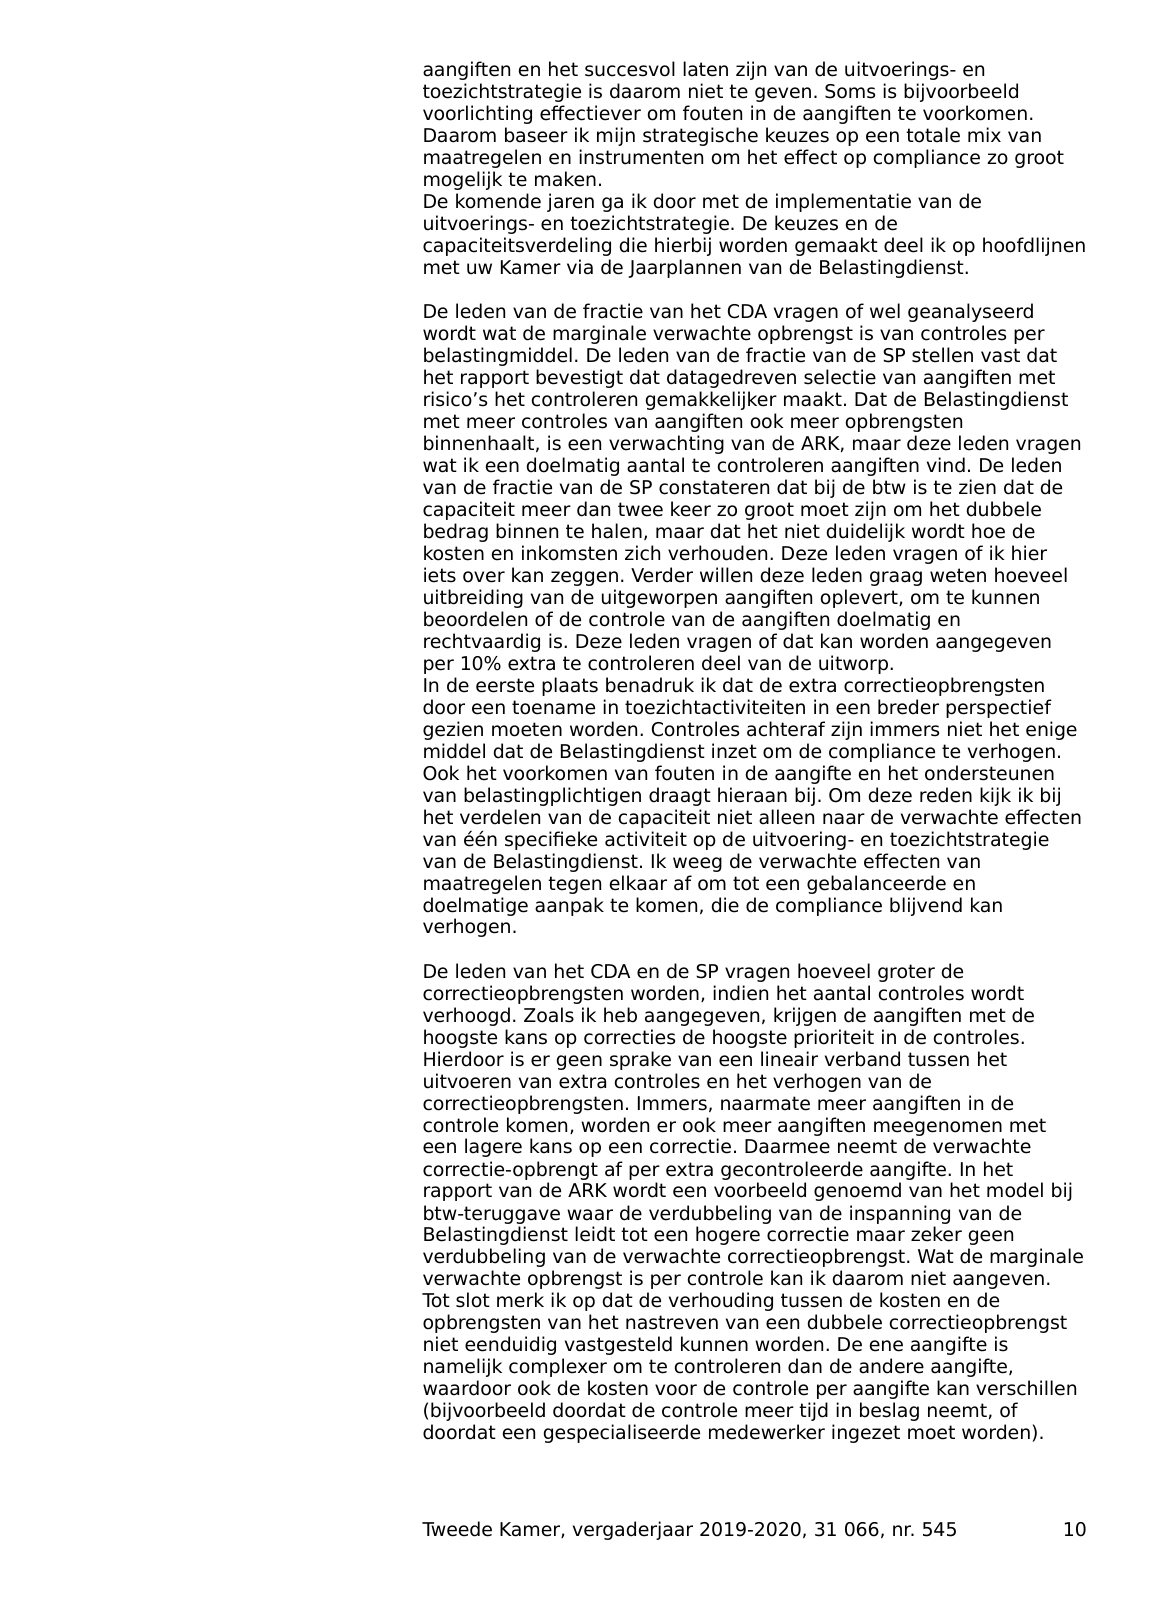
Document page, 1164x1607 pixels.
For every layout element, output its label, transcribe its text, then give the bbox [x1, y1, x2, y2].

text Tot slot merk ik op dat de verhouding tussen de kosten en de opbrengsten van het nastreven van een dubbele correctieopbrengst niet eenduidig vastgesteld kunnen worden. De ene aangifte is namelijk complexer om te controleren dan de andere aangifte, waardoor ook de kosten voor de controle per aangifte kan verschillen (bijvoorbeeld doordat de controle meer tijd in beslag neemt, of doordat een gespecialiseerde medewerker ingezet moet worden). [422, 1290, 1087, 1444]
text De komende jaren ga ik door met de implementatie van de uitvoerings- en toezichtstrategie. De keuzes en de capaciteitsverdeling die hierbij worden gemaakt deel ik op hoofdlijnen met uw Kamer via de Jaarplannen van de Belastingdienst. [422, 191, 1087, 279]
text aangiften en het succesvol laten zijn van de uitvoerings- en toezichtstrategie is daarom niet te geven. Soms is bijvoorbeeld voorlichting effectiever om fouten in de aangiften te voorkomen. Daarom baseer ik mijn strategische keuzes op een totale mix van maatregelen en instrumenten om het effect op compliance zo groot mogelijk te maken. [422, 59, 1087, 191]
text De leden van het CDA en de SP vragen hoeveel groter de correctieopbrengsten worden, indien het aantal controles wordt verhoogd. Zoals ik heb aangegeven, krijgen de aangiften met de hoogste kans op correcties de hoogste prioriteit in de controles. Hierdoor is er geen sprake van een lineair verband tussen het uitvoeren van extra controles en het verhogen van de correctieopbrengsten. Immers, naarmate meer aangiften in de controle komen, worden er ook meer aangiften meegenomen met een lagere kans op een correctie. Daarmee neemt de verwachte correctie-opbrengt af per extra gecontroleerde aangifte. In het rapport van de ARK wordt een voorbeeld genoemd van het model bij btw-teruggave waar de verdubbeling van de inspanning van de Belastingdienst leidt tot een hogere correctie maar zeker geen verdubbeling van de verwachte correctieopbrengst. Wat de marginale verwachte opbrengst is per controle kan ik daarom niet aangeven. [422, 961, 1087, 1290]
text De leden van de fractie van het CDA vragen of wel geanalyseerd wordt wat de marginale verwachte opbrengst is van controles per belastingmiddel. De leden van de fractie van de SP stellen vast dat het rapport bevestigt dat datagedreven selectie van aangiften met risico’s het controleren gemakkelijker maakt. Dat de Belastingdienst met meer controles van aangiften ook meer opbrengsten binnenhaalt, is een verwachting van de ARK, maar deze leden vragen wat ik een doelmatig aantal te controleren aangiften vind. De leden van de fractie van de SP constateren dat bij de btw is te zien dat de capaciteit meer dan twee keer zo groot moet zijn om het dubbele bedrag binnen te halen, maar dat het niet duidelijk wordt hoe de kosten en inkomsten zich verhouden. Deze leden vragen of ik hier iets over kan zeggen. Verder willen deze leden graag weten hoeveel uitbreiding van de uitgeworpen aangiften oplevert, om te kunnen beoordelen of de controle van de aangiften doelmatig en rechtvaardig is. Deze leden vragen of dat kan worden aangegeven per 10% extra te controleren deel van de uitworp. [422, 301, 1087, 675]
text In de eerste plaats benadruk ik dat de extra correctieopbrengsten door een toename in toezichtactiviteiten in een breder perspectief gezien moeten worden. Controles achteraf zijn immers niet het enige middel dat de Belastingdienst inzet om de compliance te verhogen. Ook het voorkomen van fouten in de aangifte en het ondersteunen van belastingplichtigen draagt hieraan bij. Om deze reden kijk ik bij het verdelen van de capaciteit niet alleen naar de verwachte effecten van één specifieke activiteit op de uitvoering- en toezichtstrategie van de Belastingdienst. Ik weeg de verwachte effecten van maatregelen tegen elkaar af om tot een gebalanceerde en doelmatige aanpak te komen, die de compliance blijvend kan verhogen. [422, 675, 1087, 938]
